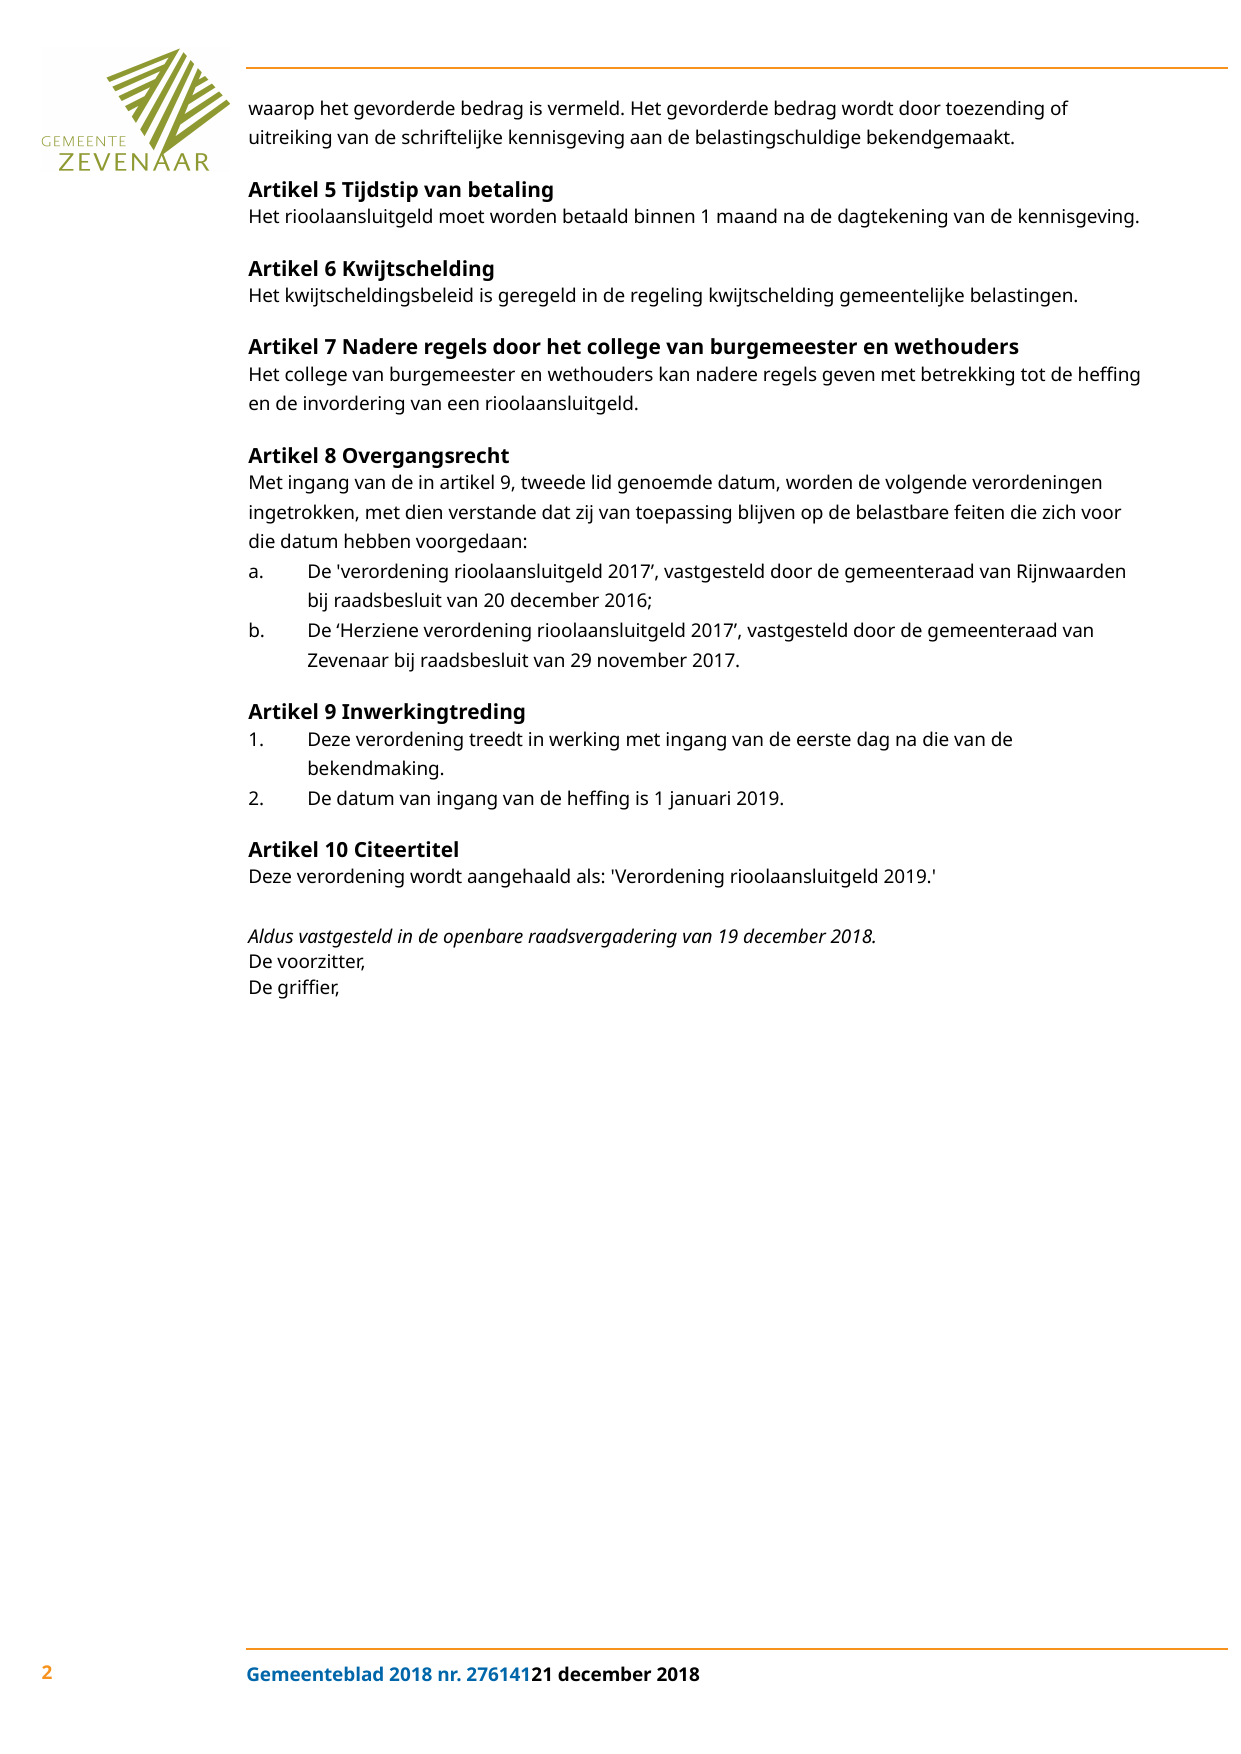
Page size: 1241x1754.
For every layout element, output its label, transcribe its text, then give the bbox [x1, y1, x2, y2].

text Artikel 6 Kwijtschelding [248, 254, 1152, 282]
text Met ingang van de in artikel 9, tweede lid genoemde datum, worden de volgende verordeningen ingetrokken, met dien verstande dat zij van toepassing blijven op de belastbare feiten die zich voor die datum hebben voorgedaan: [248, 469, 1152, 554]
text Het rioolaansluitgeld moet worden betaald binnen 1 maand na de dagtekening van de kennisgeving. [248, 203, 1152, 229]
text Artikel 9 Inwerkingtreding [248, 697, 1152, 726]
text Artikel 8 Overgangsrecht [248, 441, 1152, 469]
text Aldus vastgesteld in de openbare raadsvergadering van 19 december 2018. [248, 923, 1152, 949]
text waarop het gevorderde bedrag is vermeld. Het gevorderde bedrag wordt door toezending of uitreiking van de schriftelijke kennisgeving aan de belastingschuldige bekendgemaakt. [248, 95, 1152, 150]
text Het college van burgemeester en wethouders kan nadere regels geven met betrekking tot de heffing en de invordering van een rioolaansluitgeld. [248, 361, 1152, 416]
picture [41, 47, 231, 172]
text Deze verordening wordt aangehaald als: 'Verordening rioolaansluitgeld 2019.' [248, 864, 1152, 889]
text Artikel 10 Citeertitel [248, 835, 1152, 864]
text De griffier, [248, 974, 1152, 1000]
text De voorzitter, [248, 949, 1152, 974]
text Artikel 5 Tijdstip van betaling [248, 175, 1152, 203]
text Artikel 7 Nadere regels door het college van burgemeester en wethouders [248, 332, 1152, 361]
list De ‘Herziene verordening rioolaansluitgeld 2017’, vastgesteld door de gemeenteraad van Zevenaar bij raadsbesluit van 29 november 2017. [248, 617, 1152, 673]
text Het kwijtscheldingsbeleid is geregeld in de regeling kwijtschelding gemeentelijke belastingen. [248, 282, 1152, 308]
list De datum van ingang van de heffing is 1 januari 2019. [248, 785, 1152, 811]
list De 'verordening rioolaansluitgeld 2017’, vastgesteld door de gemeenteraad van Rijnwaarden bij raadsbesluit van 20 december 2016; [248, 558, 1152, 613]
list Deze verordening treedt in werking met ingang van de eerste dag na die van de bekendmaking. [248, 726, 1152, 781]
